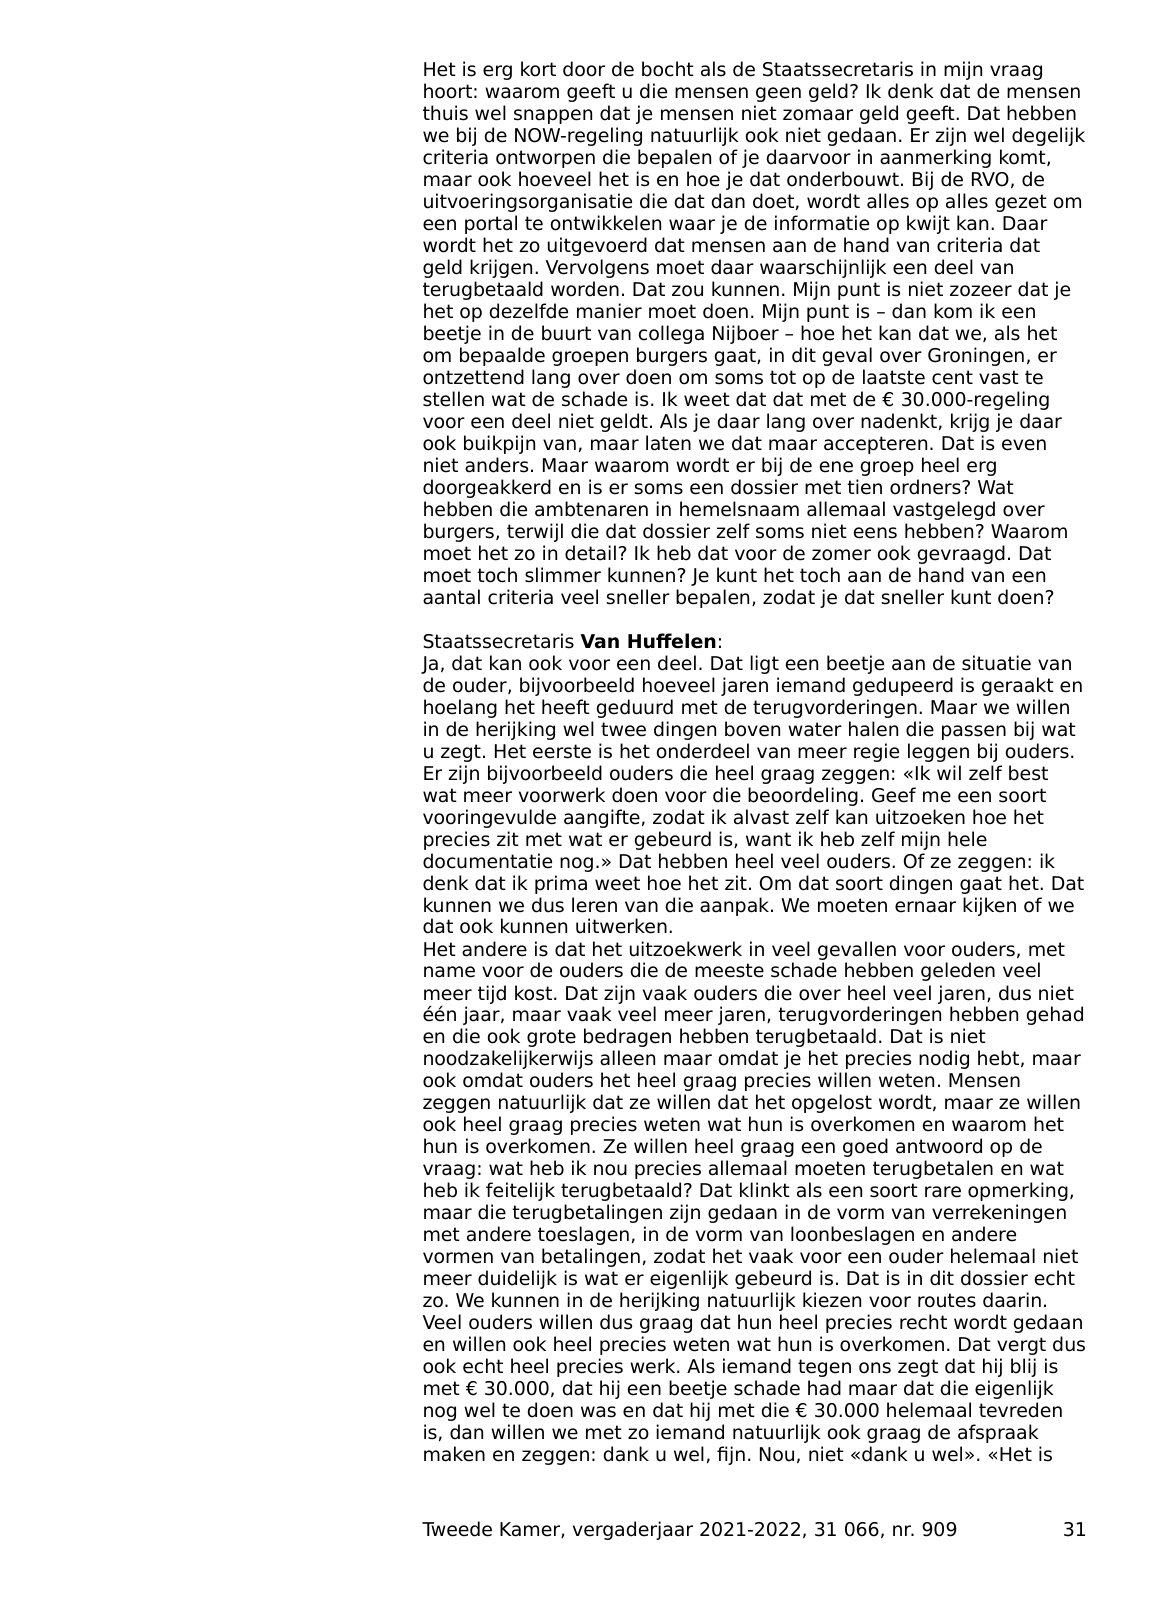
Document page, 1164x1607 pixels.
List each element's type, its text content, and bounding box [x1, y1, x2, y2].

text Staatssecretaris Van Huffelen: [422, 631, 1087, 653]
text Ja, dat kan ook voor een deel. Dat ligt een beetje aan de situatie van de ouder, bijvoorbeeld hoeveel jaren iemand gedupeerd is geraakt en hoelang het heeft geduurd met de terugvorderingen. Maar we willen in de herijking wel twee dingen boven water halen die passen bij wat u zegt. Het eerste is het onderdeel van meer regie leggen bij ouders. Er zijn bijvoorbeeld ouders die heel graag zeggen: «Ik wil zelf best wat meer voorwerk doen voor die beoordeling. Geef me een soort vooringevulde aangifte, zodat ik alvast zelf kan uitzoeken hoe het precies zit met wat er gebeurd is, want ik heb zelf mijn hele documentatie nog.» Dat hebben heel veel ouders. Of ze zeggen: ik denk dat ik prima weet hoe het zit. Om dat soort dingen gaat het. Dat kunnen we dus leren van die aanpak. We moeten ernaar kijken of we dat ook kunnen uitwerken. [422, 653, 1087, 938]
text Het andere is dat het uitzoekwerk in veel gevallen voor ouders, met name voor de ouders die de meeste schade hebben geleden veel meer tijd kost. Dat zijn vaak ouders die over heel veel jaren, dus niet één jaar, maar vaak veel meer jaren, terugvorderingen hebben gehad en die ook grote bedragen hebben terugbetaald. Dat is niet noodzakelijkerwijs alleen maar omdat je het precies nodig hebt, maar ook omdat ouders het heel graag precies willen weten. Mensen zeggen natuurlijk dat ze willen dat het opgelost wordt, maar ze willen ook heel graag precies weten wat hun is overkomen en waarom het hun is overkomen. Ze willen heel graag een goed antwoord op de vraag: wat heb ik nou precies allemaal moeten terugbetalen en wat heb ik feitelijk terugbetaald? Dat klinkt als een soort rare opmerking, maar die terugbetalingen zijn gedaan in de vorm van verrekeningen met andere toeslagen, in de vorm van loonbeslagen en andere vormen van betalingen, zodat het vaak voor een ouder helemaal niet meer duidelijk is wat er eigenlijk gebeurd is. Dat is in dit dossier echt zo. We kunnen in de herijking natuurlijk kiezen voor routes daarin. Veel ouders willen dus graag dat hun heel precies recht wordt gedaan en willen ook heel precies weten wat hun is overkomen. Dat vergt dus ook echt heel precies werk. Als iemand tegen ons zegt dat hij blij is met € 30.000, dat hij een beetje schade had maar dat die eigenlijk nog wel te doen was en dat hij met die € 30.000 helemaal tevreden is, dan willen we met zo iemand natuurlijk ook graag de afspraak maken en zeggen: dank u wel, fijn. Nou, niet «dank u wel». «Het is [422, 938, 1087, 1466]
text Het is erg kort door de bocht als de Staatssecretaris in mijn vraag hoort: waarom geeft u die mensen geen geld? Ik denk dat de mensen thuis wel snappen dat je mensen niet zomaar geld geeft. Dat hebben we bij de NOW-regeling natuurlijk ook niet gedaan. Er zijn wel degelijk criteria ontworpen die bepalen of je daarvoor in aanmerking komt, maar ook hoeveel het is en hoe je dat onderbouwt. Bij de RVO, de uitvoeringsorganisatie die dat dan doet, wordt alles op alles gezet om een portal te ontwikkelen waar je de informatie op kwijt kan. Daar wordt het zo uitgevoerd dat mensen aan de hand van criteria dat geld krijgen. Vervolgens moet daar waarschijnlijk een deel van terugbetaald worden. Dat zou kunnen. Mijn punt is niet zozeer dat je het op dezelfde manier moet doen. Mijn punt is – dan kom ik een beetje in de buurt van collega Nijboer – hoe het kan dat we, als het om bepaalde groepen burgers gaat, in dit geval over Groningen, er ontzettend lang over doen om soms tot op de laatste cent vast te stellen wat de schade is. Ik weet dat dat met de € 30.000-regeling voor een deel niet geldt. Als je daar lang over nadenkt, krijg je daar ook buikpijn van, maar laten we dat maar accepteren. Dat is even niet anders. Maar waarom wordt er bij de ene groep heel erg doorgeakkerd en is er soms een dossier met tien ordners? Wat hebben die ambtenaren in hemelsnaam allemaal vastgelegd over burgers, terwijl die dat dossier zelf soms niet eens hebben? Waarom moet het zo in detail? Ik heb dat voor de zomer ook gevraagd. Dat moet toch slimmer kunnen? Je kunt het toch aan de hand van een aantal criteria veel sneller bepalen, zodat je dat sneller kunt doen? [422, 59, 1087, 608]
